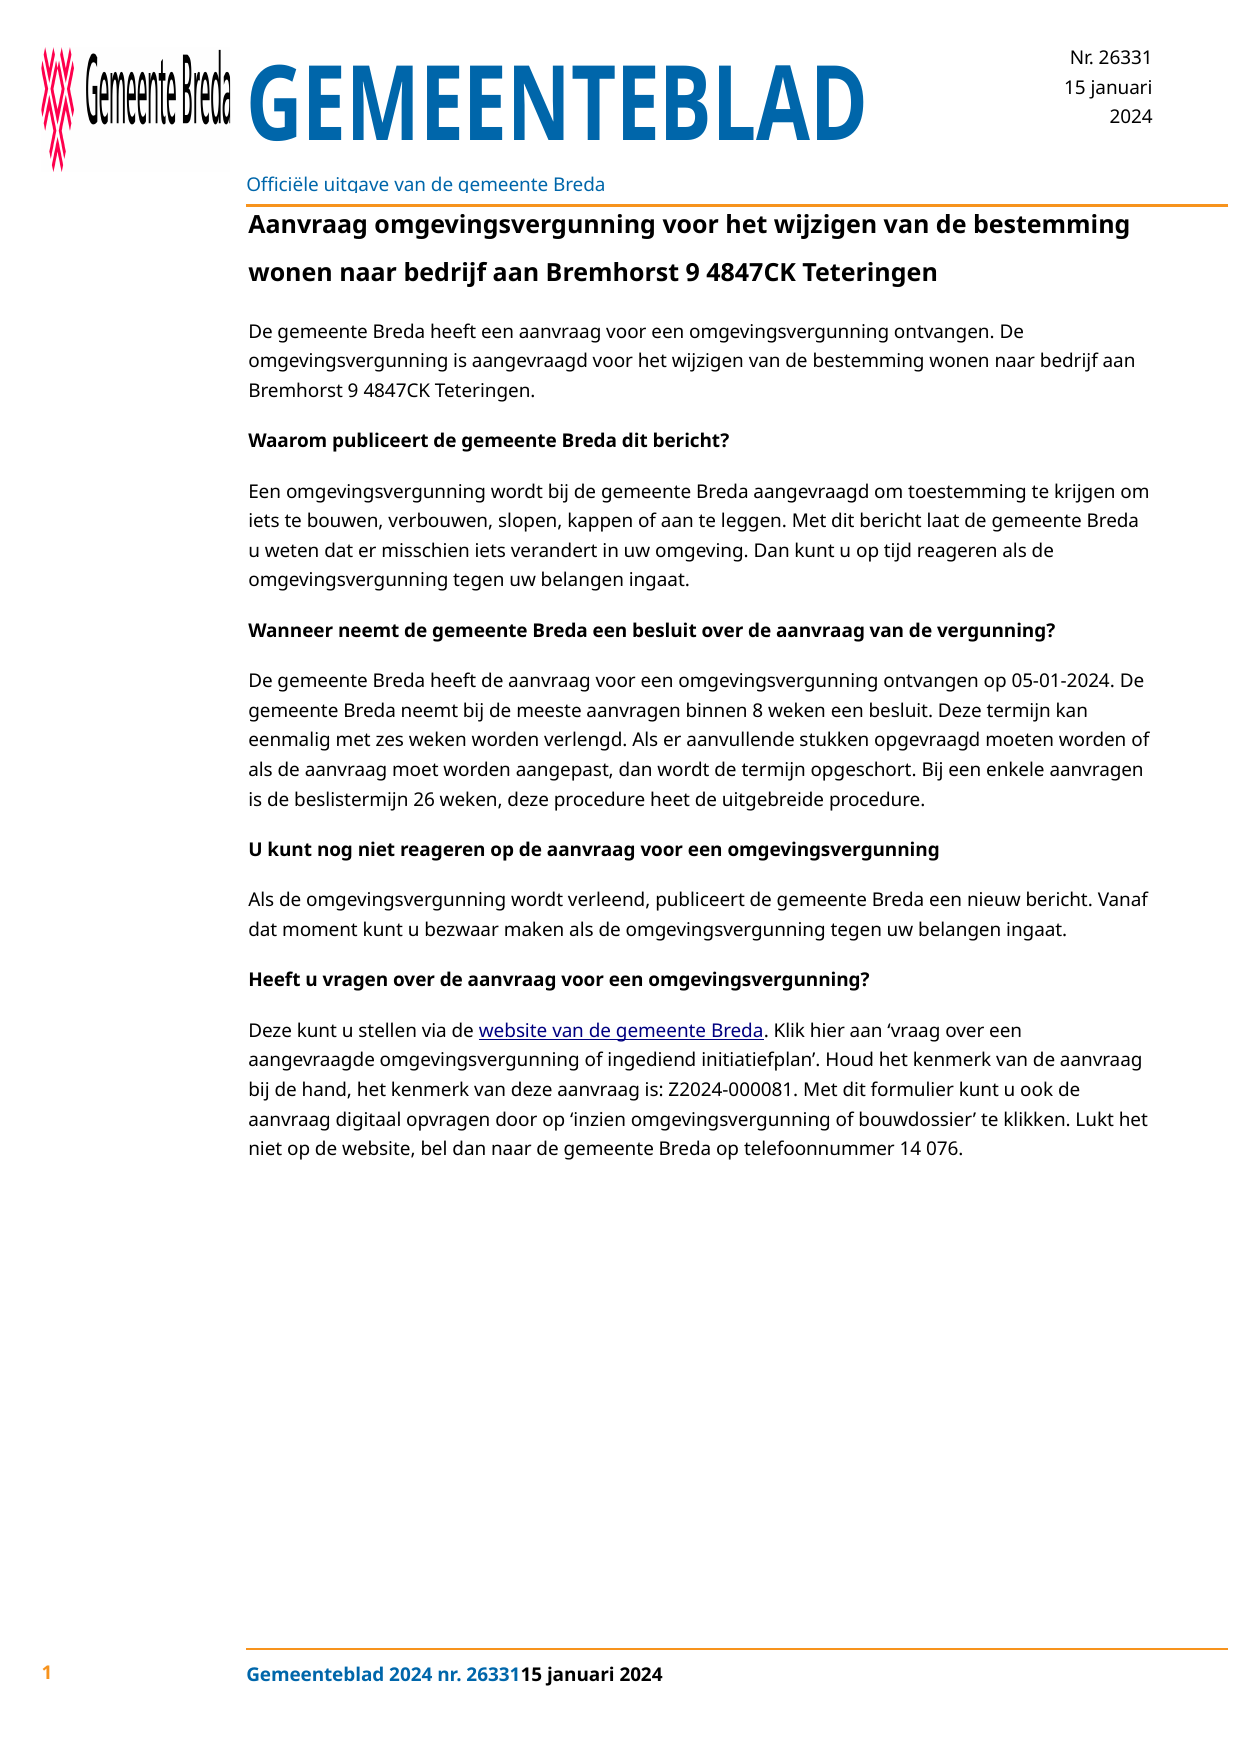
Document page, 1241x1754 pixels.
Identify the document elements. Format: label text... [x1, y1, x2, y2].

text Waarom publiceert de gemeente Breda dit bericht? [248, 427, 1152, 453]
picture [41, 47, 231, 172]
text Een omgevingsvergunning wordt bij de gemeente Breda aangevraagd om toestemming te krijgen om iets te bouwen, verbouwen, slopen, kappen of aan te leggen. Met dit bericht laat de gemeente Breda u weten dat er misschien iets verandert in uw omgeving. Dan kunt u op tijd reageren als de omgevingsvergunning tegen uw belangen ingaat. [248, 478, 1152, 592]
text U kunt nog niet reageren op de aanvraag voor een omgevingsvergunning [248, 836, 1152, 862]
text Als de omgevingsvergunning wordt verleend, publiceert de gemeente Breda een nieuw bericht. Vanaf dat moment kunt u bezwaar maken als de omgevingsvergunning tegen uw belangen ingaat. [248, 887, 1152, 942]
text Heeft u vragen over de aanvraag voor een omgevingsvergunning? [248, 967, 1152, 992]
text De gemeente Breda heeft een aanvraag voor een omgevingsvergunning ontvangen. De omgevingsvergunning is aangevraagd voor het wijzigen van de bestemming wonen naar bedrijf aan Bremhorst 9 4847CK Teteringen. [248, 318, 1152, 403]
text Aanvraag omgevingsvergunning voor het wijzigen van de bestemming wonen naar bedrijf aan Bremhorst 9 4847CK Teteringen [248, 207, 1152, 288]
text Wanneer neemt de gemeente Breda een besluit over de aanvraag van de vergunning? [248, 617, 1152, 643]
text De gemeente Breda heeft de aanvraag voor een omgevingsvergunning ontvangen op 05-01-2024. De gemeente Breda neemt bij de meeste aanvragen binnen 8 weken een besluit. Deze termijn kan eenmalig met zes weken worden verlengd. Als er aanvullende stukken opgevraagd moeten worden of als de aanvraag moet worden aangepast, dan wordt de termijn opgeschort. Bij een enkele aanvragen is de beslistermijn 26 weken, deze procedure heet de uitgebreide procedure. [248, 667, 1152, 812]
text Deze kunt u stellen via de website van de gemeente Breda. Klik hier aan ‘vraag over een aangevraagde omgevingsvergunning of ingediend initiatiefplan’. Houd het kenmerk van de aanvraag bij de hand, het kenmerk van deze aanvraag is: Z2024-000081. Met dit formulier kunt u ook de aanvraag digitaal opvragen door op ‘inzien omgevingsvergunning of bouwdossier’ te klikken. Lukt het niet op de website, bel dan naar de gemeente Breda op telefoonnummer 14 076. [248, 1017, 1152, 1161]
